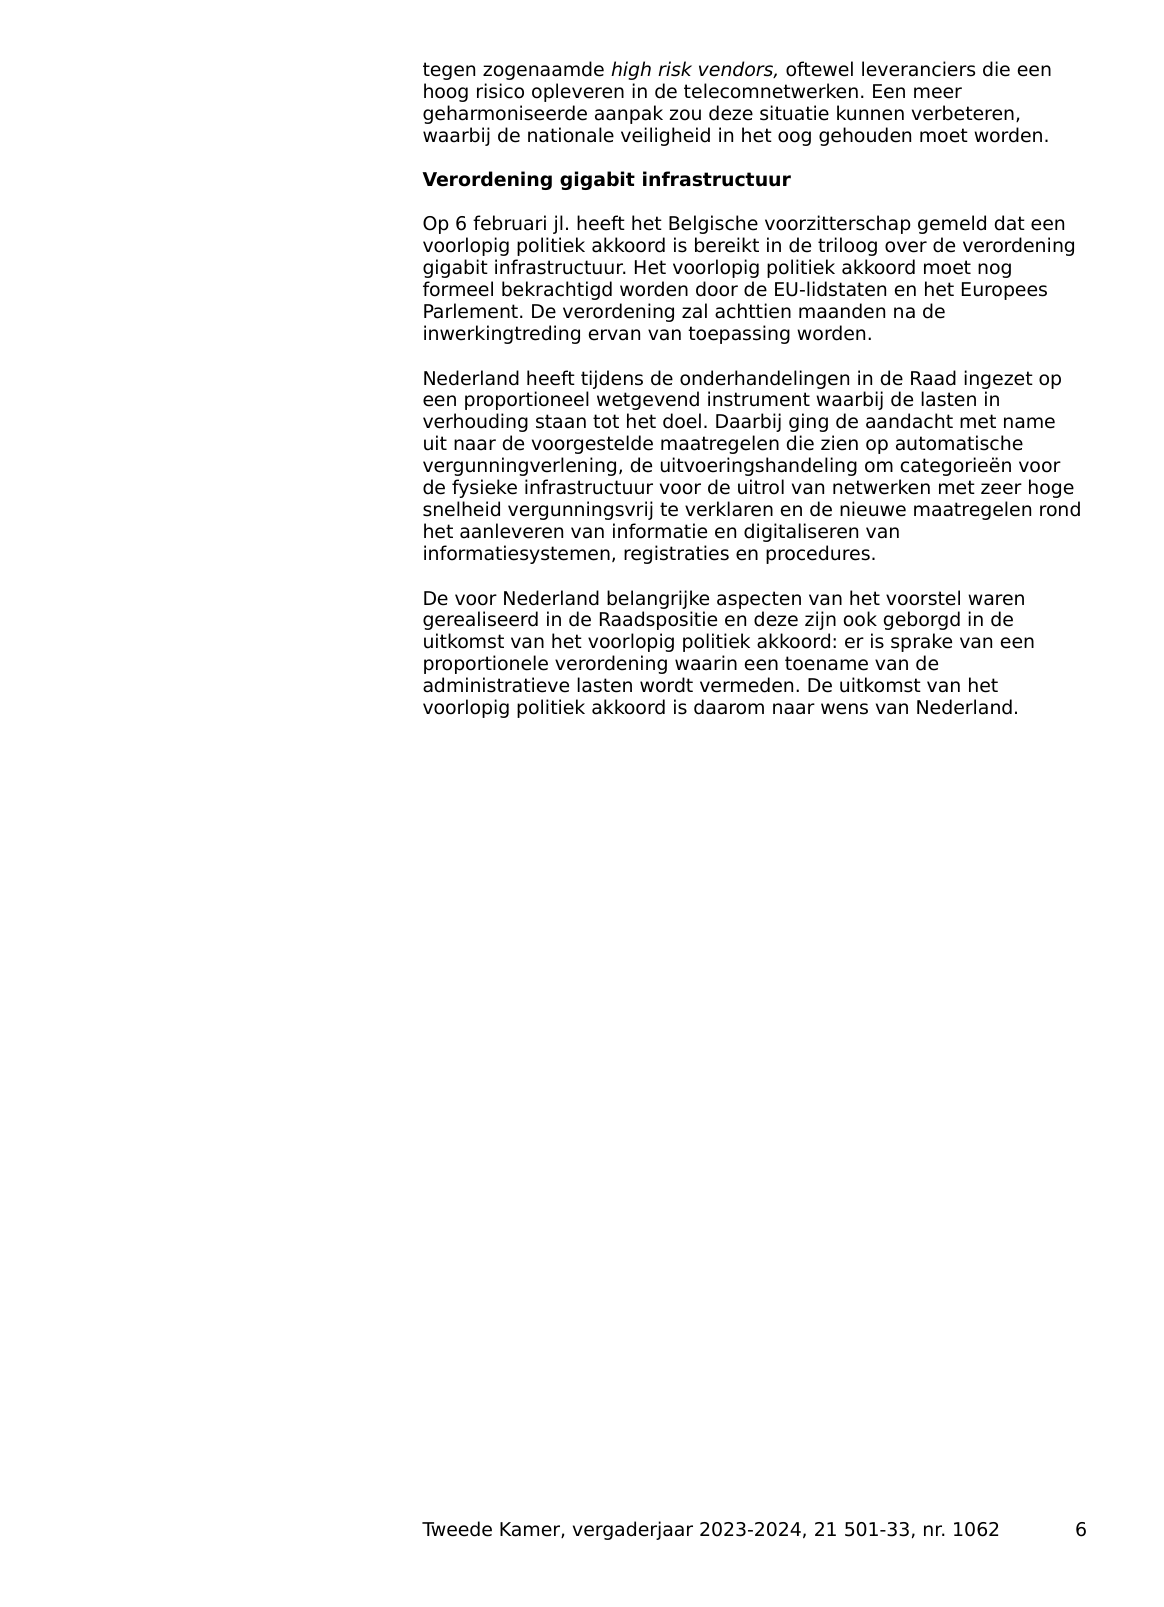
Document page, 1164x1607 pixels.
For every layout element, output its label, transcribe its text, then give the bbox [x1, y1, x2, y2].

text Op 6 februari jl. heeft het Belgische voorzitterschap gemeld dat een voorlopig politiek akkoord is bereikt in de triloog over de verordening gigabit infrastructuur. Het voorlopig politiek akkoord moet nog formeel bekrachtigd worden door de EU-lidstaten en het Europees Parlement. De verordening zal achttien maanden na de inwerkingtreding ervan van toepassing worden. [422, 213, 1087, 345]
text De voor Nederland belangrijke aspecten van het voorstel waren gerealiseerd in de Raadspositie en deze zijn ook geborgd in de uitkomst van het voorlopig politiek akkoord: er is sprake van een proportionele verordening waarin een toename van de administratieve lasten wordt vermeden. De uitkomst van het voorlopig politiek akkoord is daarom naar wens van Nederland. [422, 587, 1087, 719]
text Nederland heeft tijdens de onderhandelingen in de Raad ingezet op een proportioneel wetgevend instrument waarbij de lasten in verhouding staan tot het doel. Daarbij ging de aandacht met name uit naar de voorgestelde maatregelen die zien op automatische vergunningverlening, de uitvoeringshandeling om categorieën voor de fysieke infrastructuur voor de uitrol van netwerken met zeer hoge snelheid vergunningsvrij te verklaren en de nieuwe maatregelen rond het aanleveren van informatie en digitaliseren van informatiesystemen, registraties en procedures. [422, 367, 1087, 565]
subtitle Verordening gigabit infrastructuur [422, 169, 1087, 191]
text tegen zogenaamde high risk vendors, oftewel leveranciers die een hoog risico opleveren in de telecomnetwerken. Een meer geharmoniseerde aanpak zou deze situatie kunnen verbeteren, waarbij de nationale veiligheid in het oog gehouden moet worden. [422, 59, 1087, 147]
